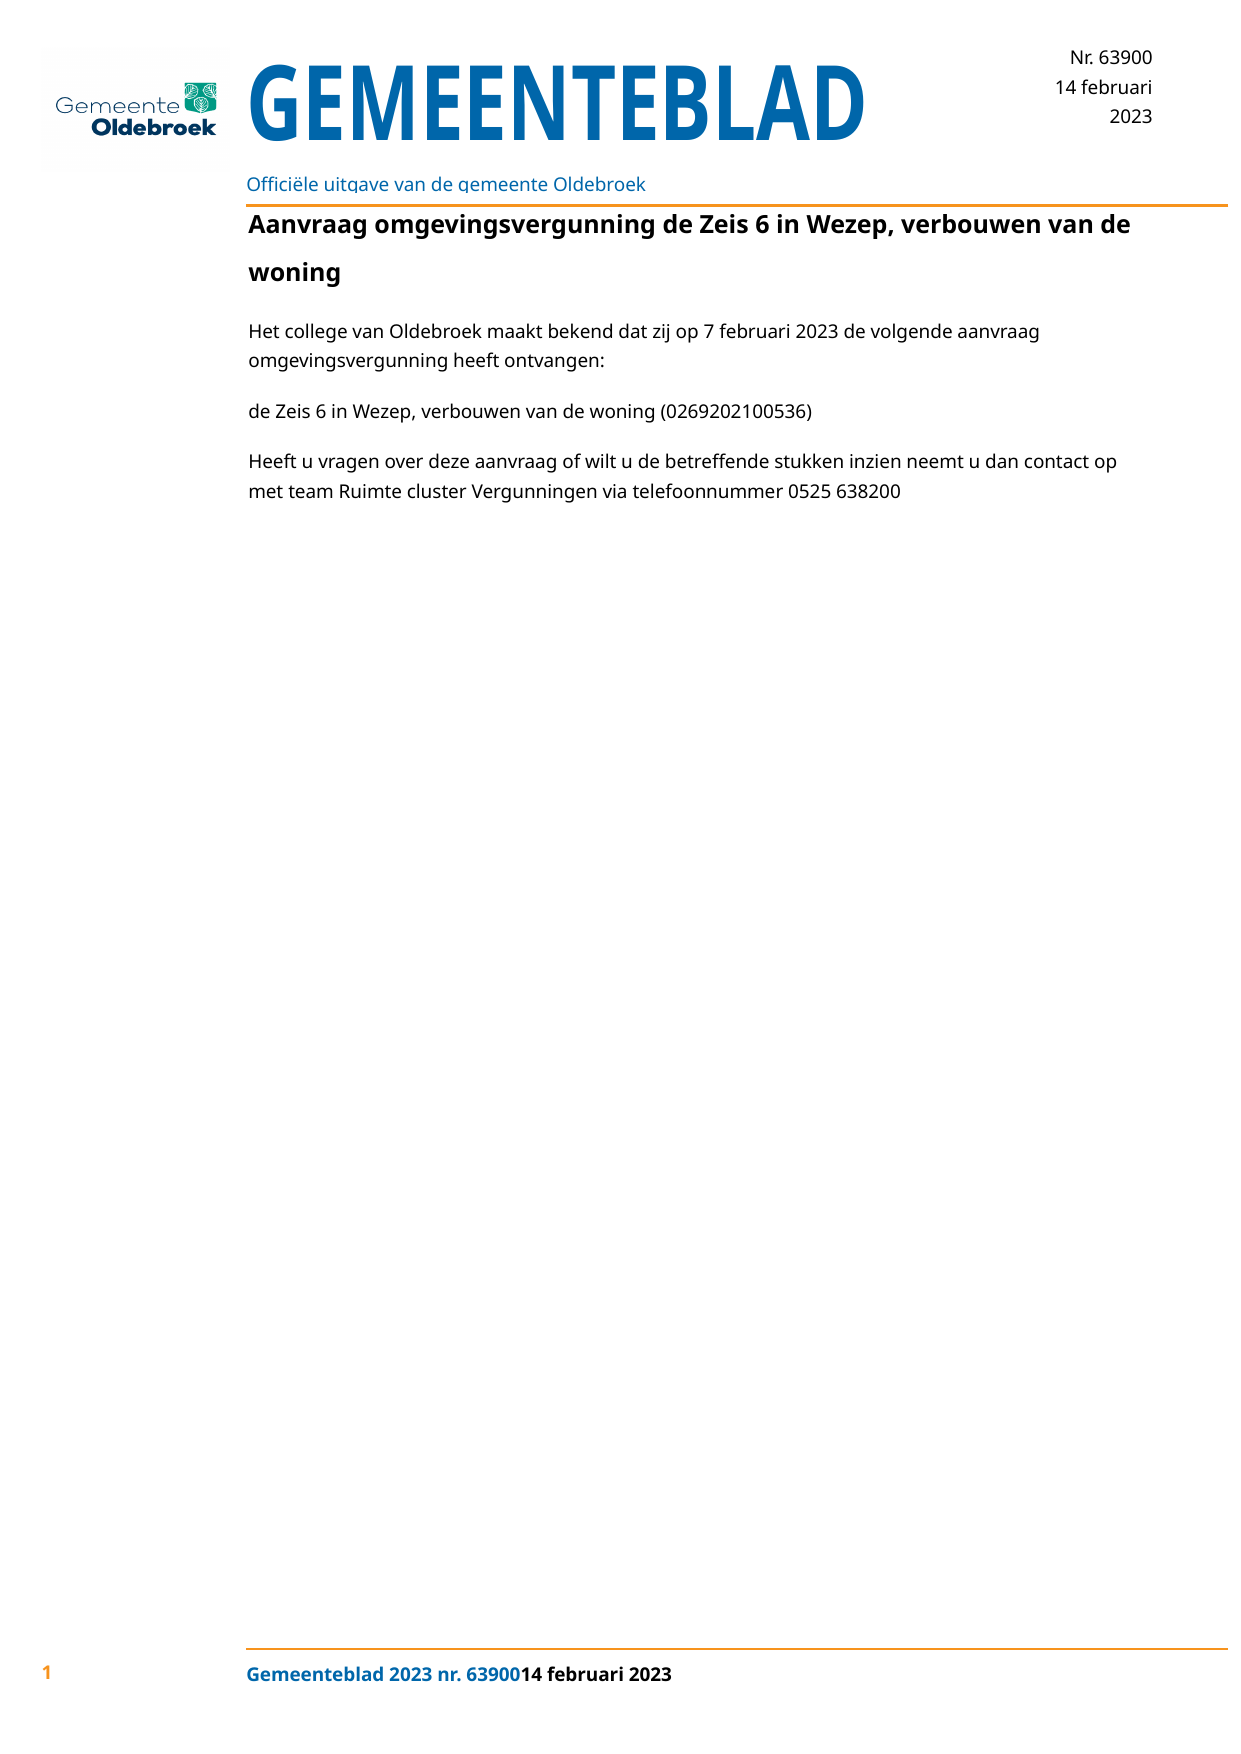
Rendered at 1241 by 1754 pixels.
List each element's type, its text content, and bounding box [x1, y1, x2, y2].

text Het college van Oldebroek maakt bekend dat zij op 7 februari 2023 de volgende aanvraag omgevingsvergunning heeft ontvangen: [248, 318, 1152, 373]
text Heeft u vragen over deze aanvraag of wilt u de betreffende stukken inzien neemt u dan contact op met team Ruimte cluster Vergunningen via telefoonnummer 0525 638200 [248, 448, 1152, 504]
text de Zeis 6 in Wezep, verbouwen van de woning (0269202100536) [248, 398, 1152, 424]
text Aanvraag omgevingsvergunning de Zeis 6 in Wezep, verbouwen van de woning [248, 207, 1152, 288]
picture [41, 47, 231, 172]
